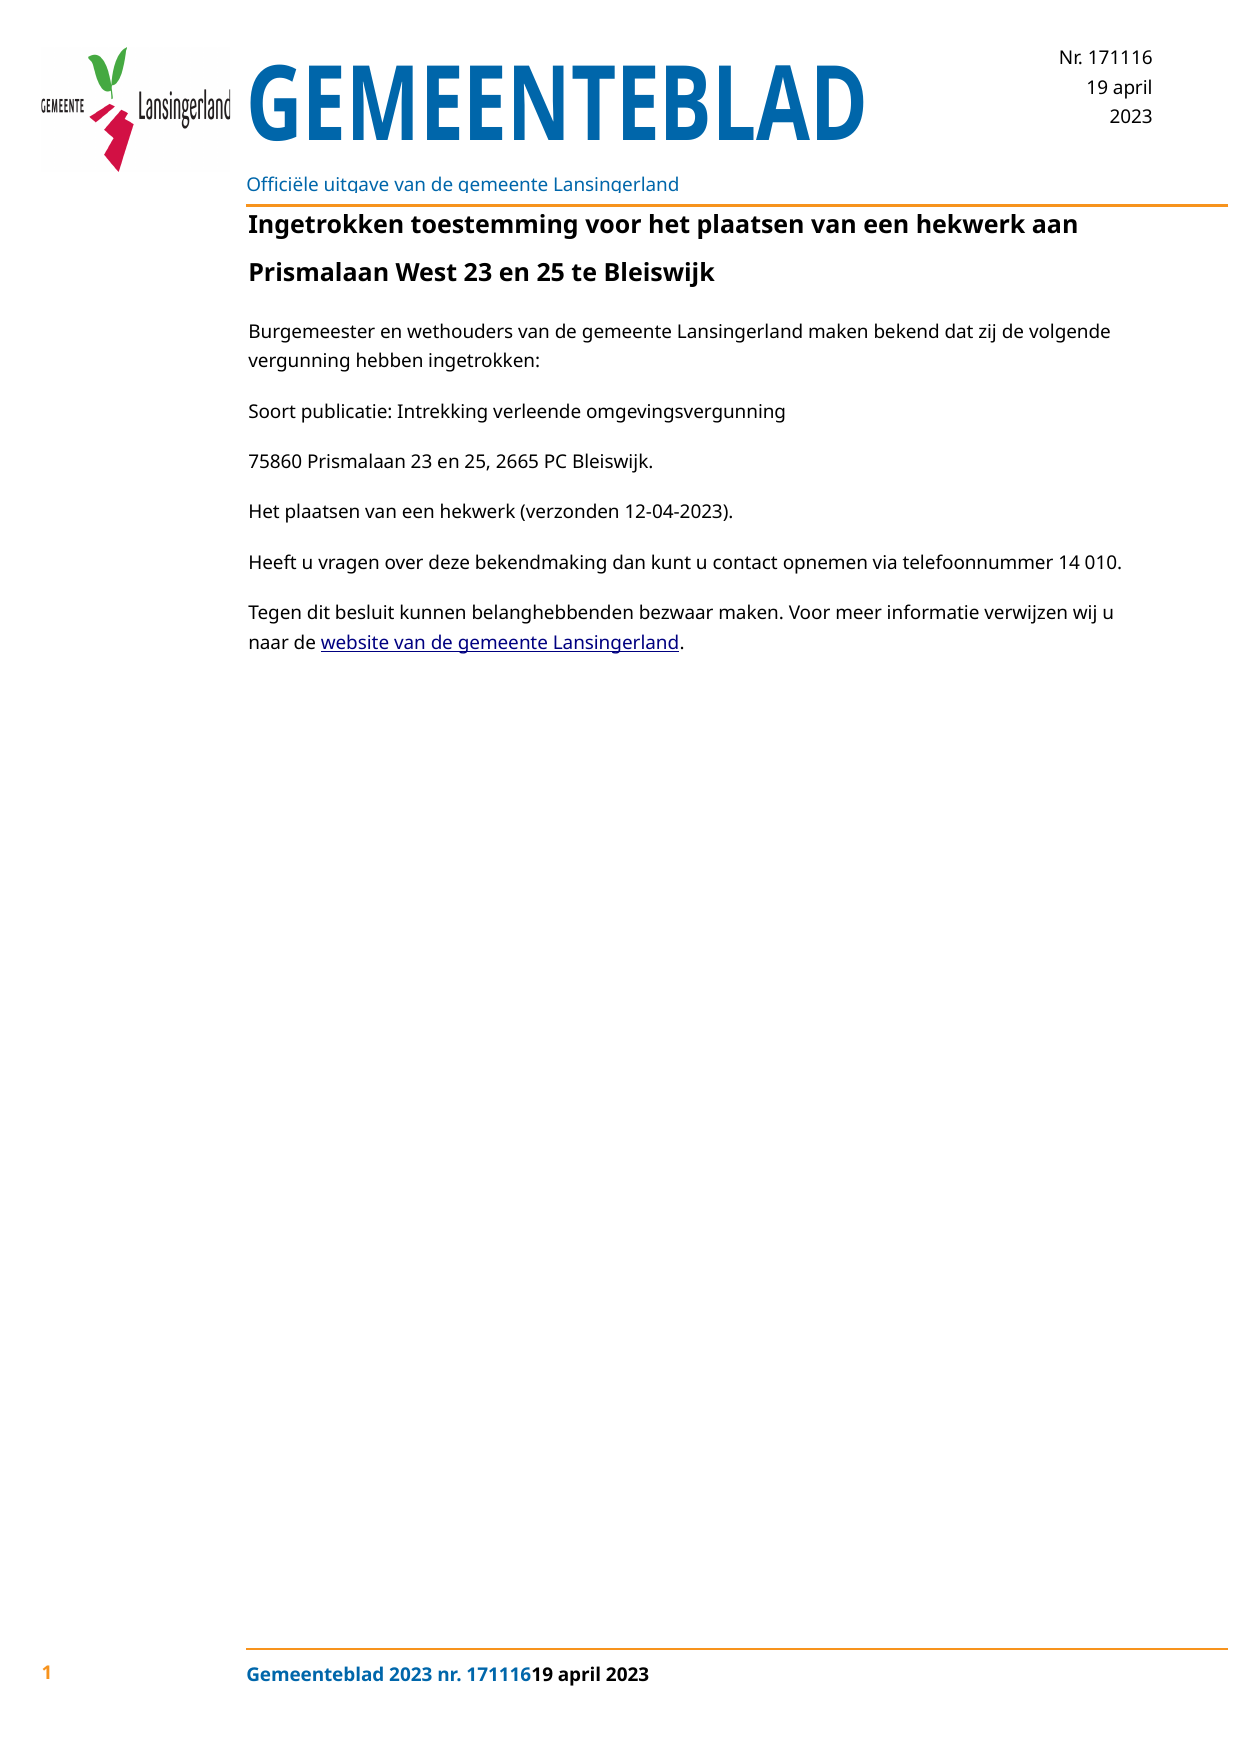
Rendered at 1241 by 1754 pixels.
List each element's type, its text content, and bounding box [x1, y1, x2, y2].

text Tegen dit besluit kunnen belanghebbenden bezwaar maken. Voor meer informatie verwijzen wij u naar de website van de gemeente Lansingerland. [248, 599, 1152, 655]
text Het plaatsen van een hekwerk (verzonden 12-04-2023). [248, 499, 1152, 524]
text Burgemeester en wethouders van de gemeente Lansingerland maken bekend dat zij de volgende vergunning hebben ingetrokken: [248, 318, 1152, 373]
text Ingetrokken toestemming voor het plaatsen van een hekwerk aan Prismalaan West 23 en 25 te Bleiswijk [248, 207, 1152, 288]
text Soort publicatie: Intrekking verleende omgevingsvergunning [248, 398, 1152, 424]
picture [41, 47, 231, 172]
text 75860 Prismalaan 23 en 25, 2665 PC Bleiswijk. [248, 448, 1152, 474]
text Heeft u vragen over deze bekendmaking dan kunt u contact opnemen via telefoonnummer 14 010. [248, 549, 1152, 575]
